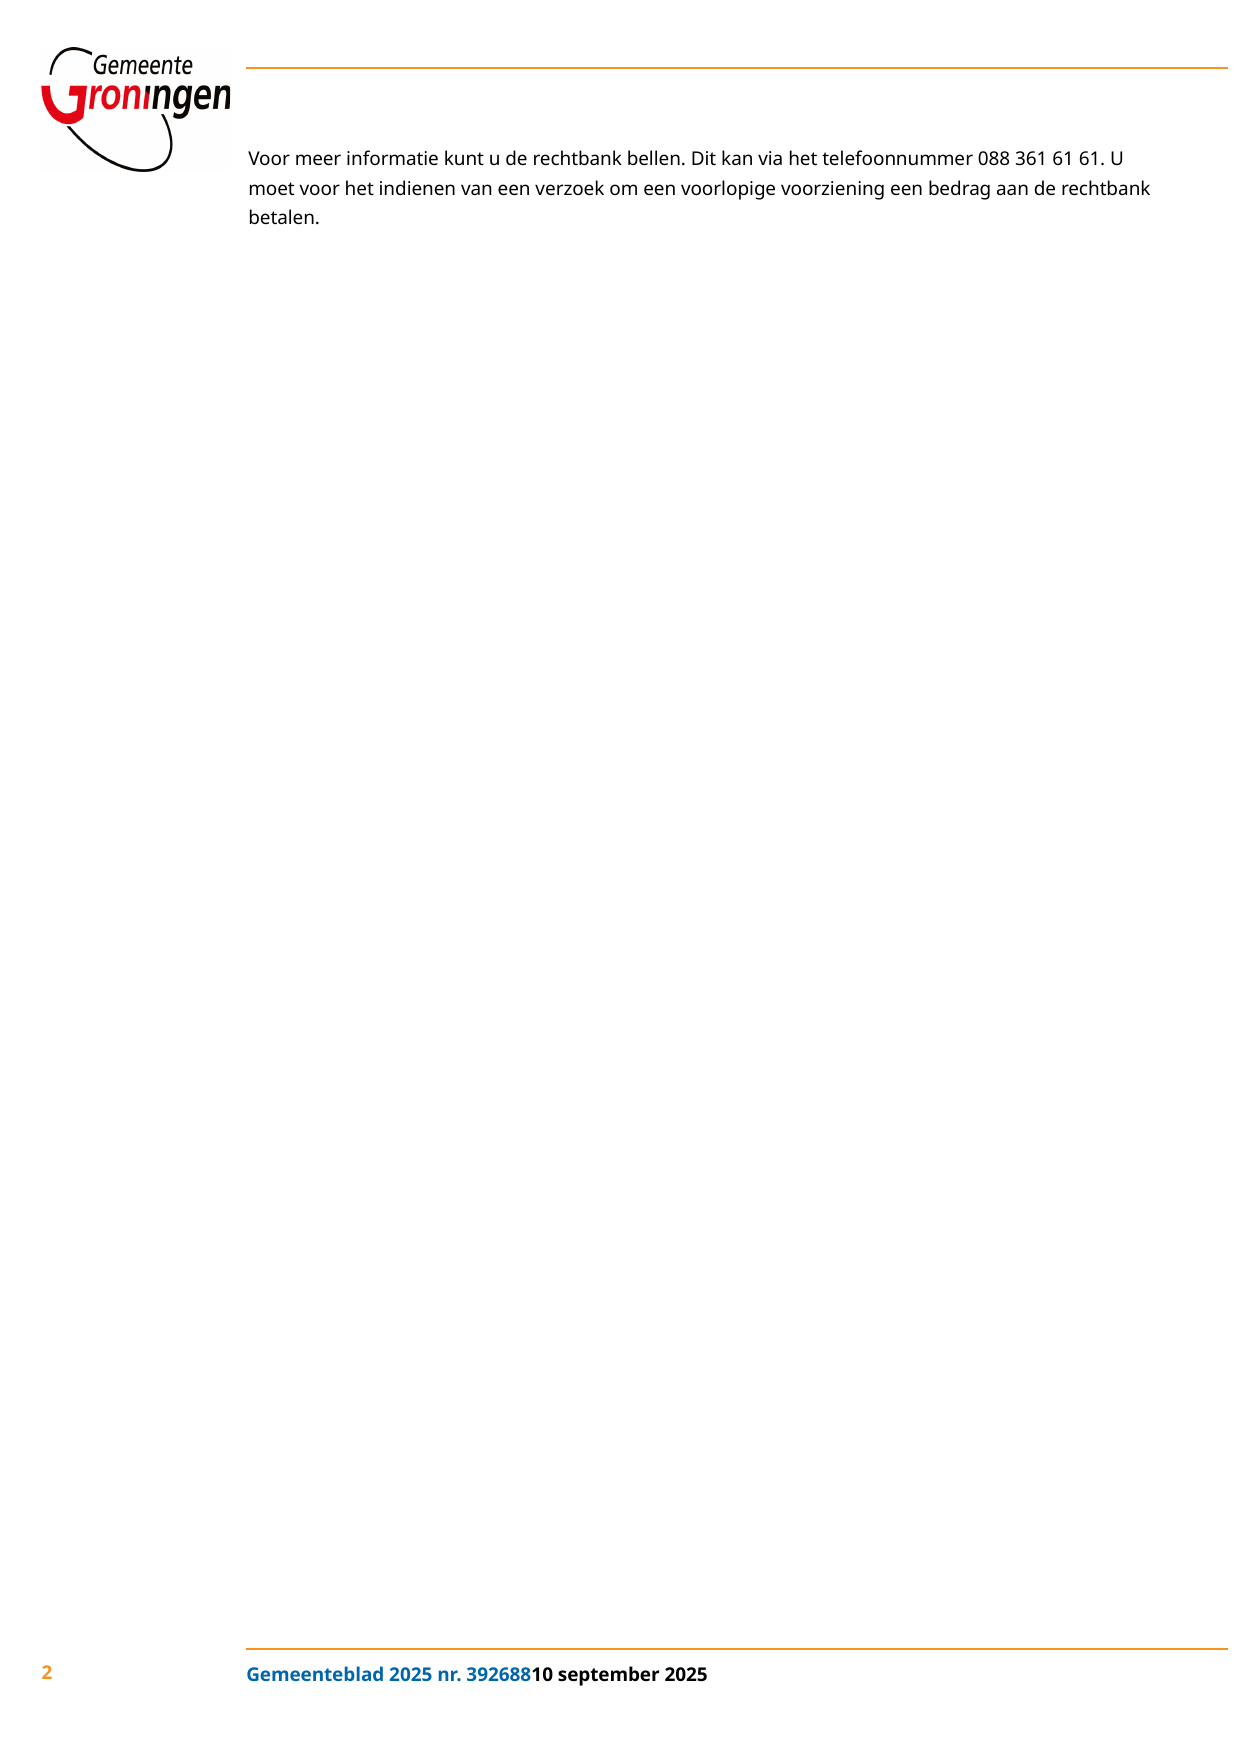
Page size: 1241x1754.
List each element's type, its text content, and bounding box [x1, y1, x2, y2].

picture [41, 47, 231, 172]
text Voor meer informatie kunt u de rechtbank bellen. Dit kan via het telefoonnummer 088 361 61 61. U moet voor het indienen van een verzoek om een voorlopige voorziening een bedrag aan de rechtbank betalen. [248, 145, 1152, 230]
